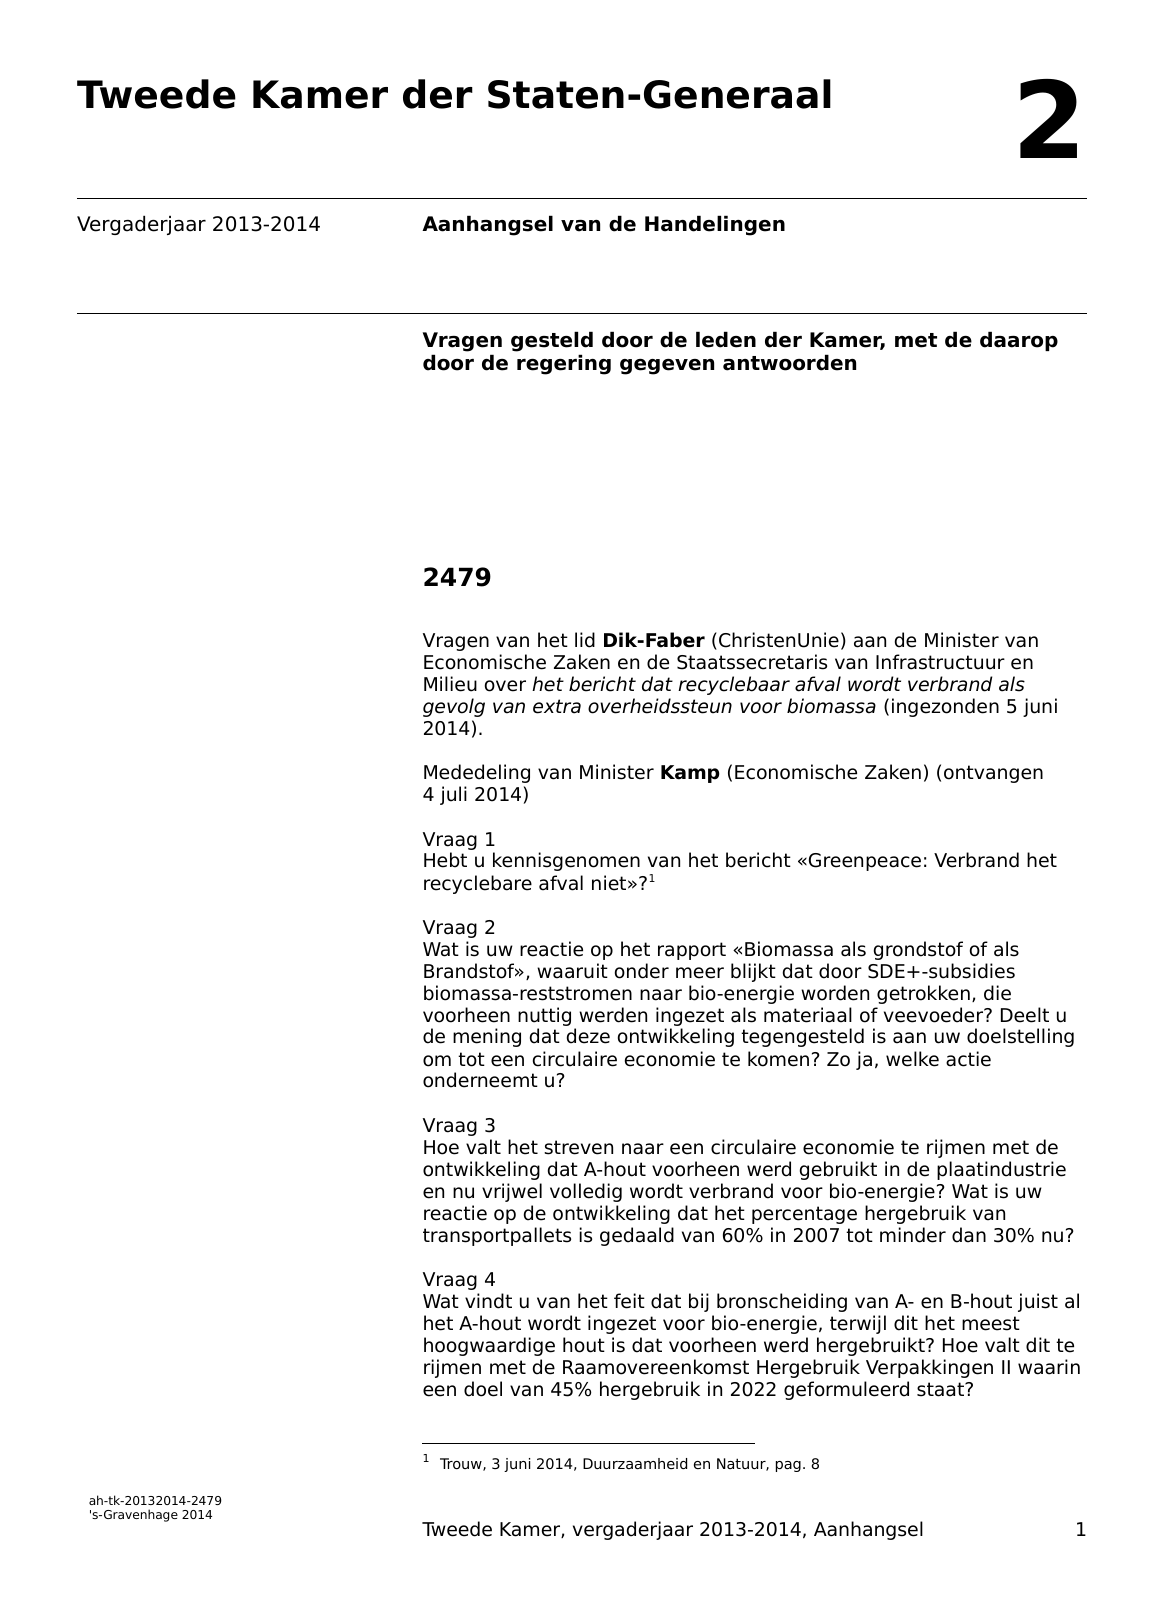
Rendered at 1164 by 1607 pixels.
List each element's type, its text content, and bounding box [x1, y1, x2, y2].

text Vraag 1 [422, 828, 1087, 850]
text Hebt u kennisgenomen van het bericht «Greenpeace: Verbrand het recyclebare afval niet»? [422, 850, 1087, 894]
text Mededeling van Minister Kamp (Economische Zaken) (ontvangen 4 juli 2014) [422, 762, 1087, 806]
text Vraag 4 [422, 1269, 1087, 1291]
table_cell [77, 314, 422, 375]
table_cell Aanhangsel van de Handelingen [422, 199, 1087, 313]
text Vraag 2 [422, 917, 1087, 938]
table_header Tweede Kamer der Staten-Generaal [77, 59, 886, 198]
text 's-Gravenhage 2014 [88, 1508, 323, 1522]
text Wat vindt u van het feit dat bij bronscheiding van A- en B-hout juist al het A-hout wordt ingezet voor bio-energie, terwijl dit het meest hoogwaardige hout is dat voorheen werd hergebruikt? Hoe valt dit te rijmen met de Raamovereenkomst Hergebruik Verpakkingen II waarin een doel van 45% hergebruik in 2022 geformuleerd staat? [422, 1291, 1087, 1401]
text Vragen van het lid Dik-Faber (ChristenUnie) aan de Minister van Economische Zaken en de Staatssecretaris van Infrastructuur en Milieu over het bericht dat recyclebaar afval wordt verbrand als gevolg van extra overheidssteun voor biomassa (ingezonden 5 juni 2014). [422, 630, 1087, 740]
text Trouw, 3 juni 2014, Duurzaamheid en Natuur, pag. 8 [422, 1452, 1087, 1474]
text Hoe valt het streven naar een circulaire economie te rijmen met de ontwikkeling dat A-hout voorheen werd gebruikt in de plaatindustrie en nu vrijwel volledig wordt verbrand voor bio-energie? Wat is uw reactie op de ontwikkeling dat het percentage hergebruik van transportpallets is gedaald van 60% in 2007 tot minder dan 30% nu? [422, 1137, 1087, 1246]
table_cell Vragen gesteld door de leden der Kamer, met de daarop door de regering gegeven antwoorden [422, 314, 1087, 375]
text Vraag 3 [422, 1114, 1087, 1137]
text ah-tk-20132014-2479 [88, 1494, 323, 1508]
text 2479 [422, 563, 1087, 592]
table_cell Vergaderjaar 2013-2014 [77, 199, 422, 313]
text Wat is uw reactie op het rapport «Biomassa als grondstof of als Brandstof», waaruit onder meer blijkt dat door SDE+-subsidies biomassa-reststromen naar bio-energie worden getrokken, die voorheen nuttig werden ingezet als materiaal of veevoeder? Deelt u de mening dat deze ontwikkeling tegengesteld is aan uw doelstelling om tot een circulaire economie te komen? Zo ja, welke actie onderneemt u? [422, 938, 1087, 1092]
table_header 2 [886, 59, 1087, 198]
